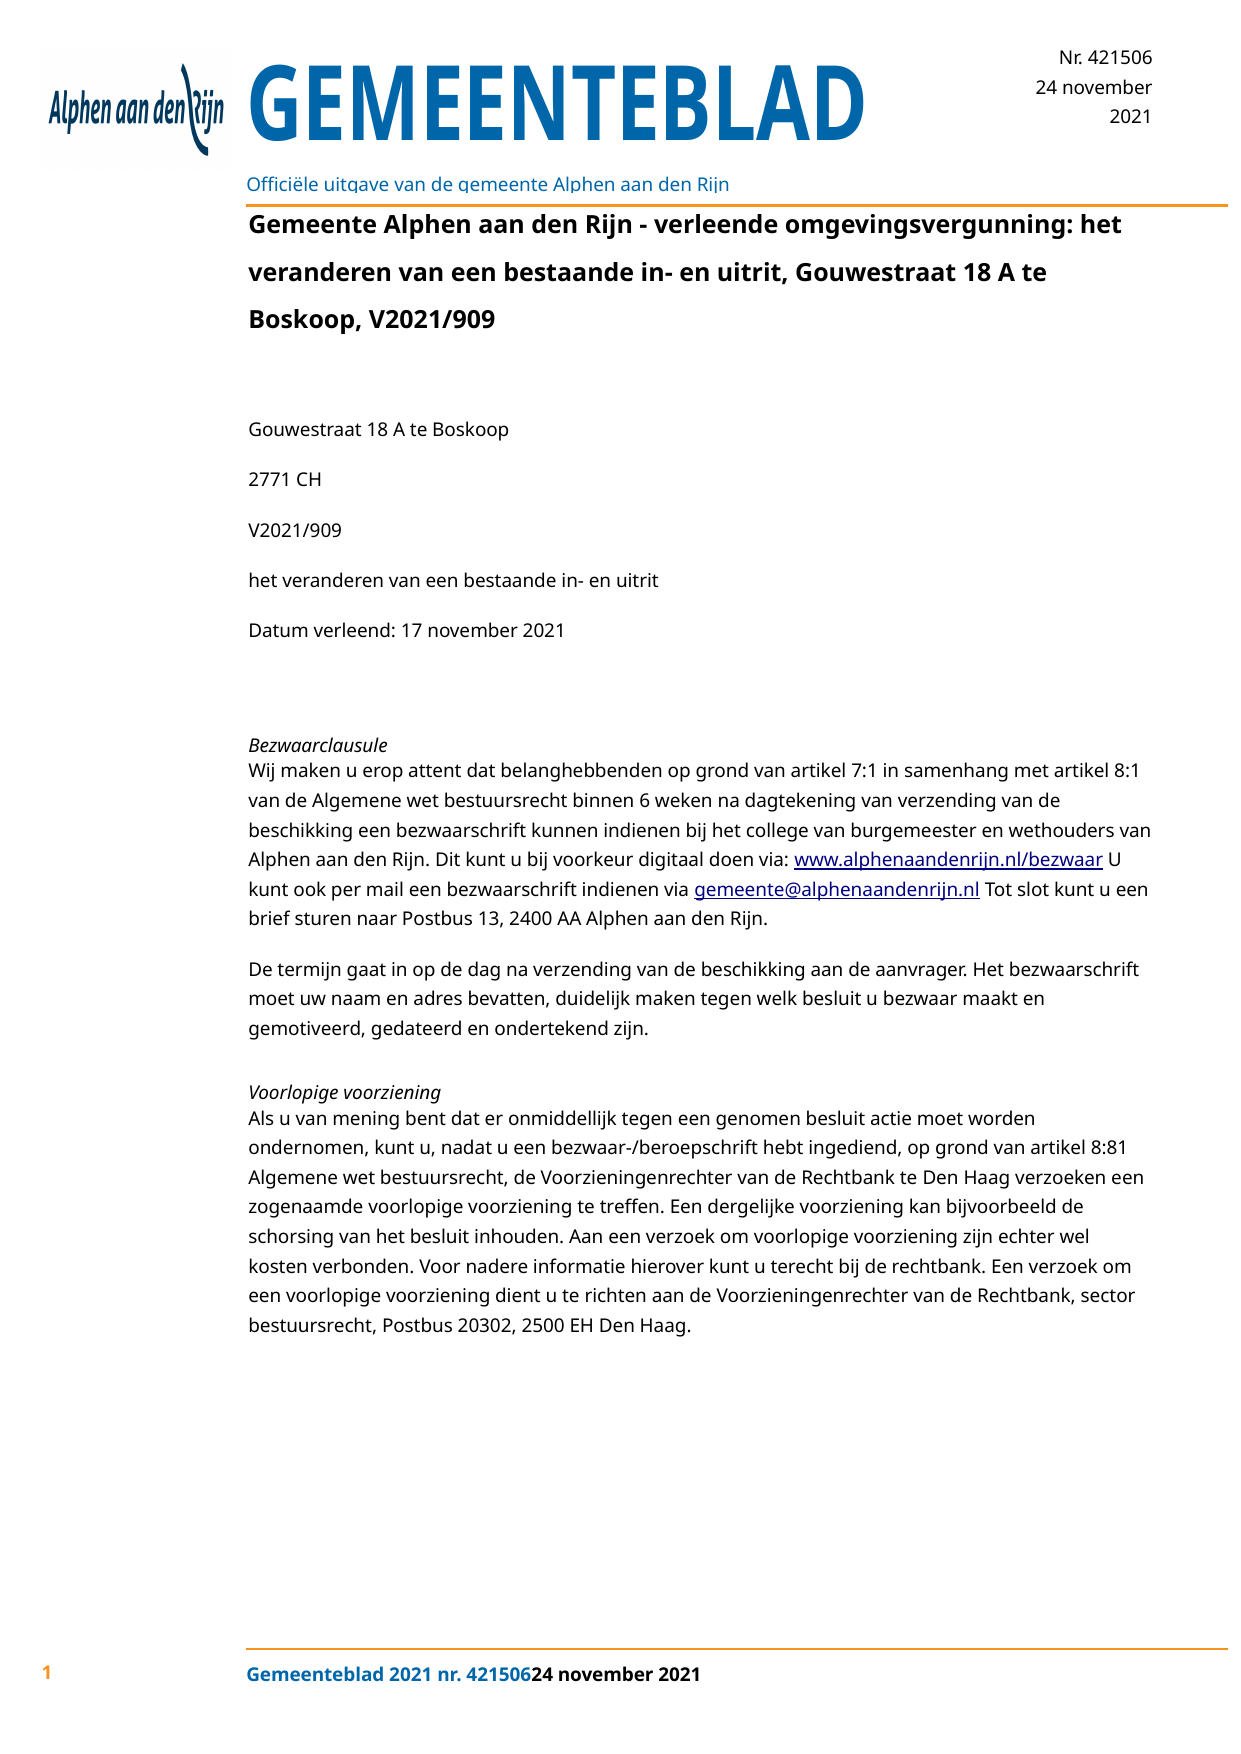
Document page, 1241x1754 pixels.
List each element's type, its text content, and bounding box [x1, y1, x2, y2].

text het veranderen van een bestaande in- en uitrit [248, 567, 1152, 593]
text V2021/909 [248, 517, 1152, 542]
text Datum verleend: 17 november 2021 [248, 618, 1152, 643]
text Bezwaarclausule [248, 732, 1152, 758]
text Wij maken u erop attent dat belanghebbenden op grond van artikel 7:1 in samenhang met artikel 8:1 van de Algemene wet bestuursrecht binnen 6 weken na dagtekening van verzending van de beschikking een bezwaarschrift kunnen indienen bij het college van burgemeester en wethouders van Alphen aan den Rijn. Dit kunt u bij voorkeur digitaal doen via: www.alphenaandenrijn.nl/bezwaar U kunt ook per mail een bezwaarschrift indienen via gemeente@alphenaandenrijn.nl Tot slot kunt u een brief sturen naar Postbus 13, 2400 AA Alphen aan den Rijn. [248, 758, 1152, 931]
text De termijn gaat in op de dag na verzending van de beschikking aan de aanvrager. Het bezwaarschrift moet uw naam en adres bevatten, duidelijk maken tegen welk besluit u bezwaar maakt en gemotiveerd, gedateerd en ondertekend zijn. [248, 956, 1152, 1041]
text Gemeente Alphen aan den Rijn - verleende omgevingsvergunning: het veranderen van een bestaande in- en uitrit, Gouwestraat 18 A te Boskoop, V2021/909 [248, 207, 1152, 336]
text Gouwestraat 18 A te Boskoop [248, 416, 1152, 442]
text 2771 CH [248, 466, 1152, 492]
text Als u van mening bent dat er onmiddellijk tegen een genomen besluit actie moet worden ondernomen, kunt u, nadat u een bezwaar-/beroepschrift hebt ingediend, op grond van artikel 8:81 Algemene wet bestuursrecht, de Voorzieningenrechter van de Rechtbank te Den Haag verzoeken een zogenaamde voorlopige voorziening te treffen. Een dergelijke voorziening kan bijvoorbeeld de schorsing van het besluit inhouden. Aan een verzoek om voorlopige voorziening zijn echter wel kosten verbonden. Voor nadere informatie hierover kunt u terecht bij de rechtbank. Een verzoek om een voorlopige voorziening dient u te richten aan de Voorzieningenrechter van de Rechtbank, sector bestuursrecht, Postbus 20302, 2500 EH Den Haag. [248, 1105, 1152, 1338]
picture [41, 47, 231, 172]
text Voorlopige voorziening [248, 1079, 1152, 1105]
